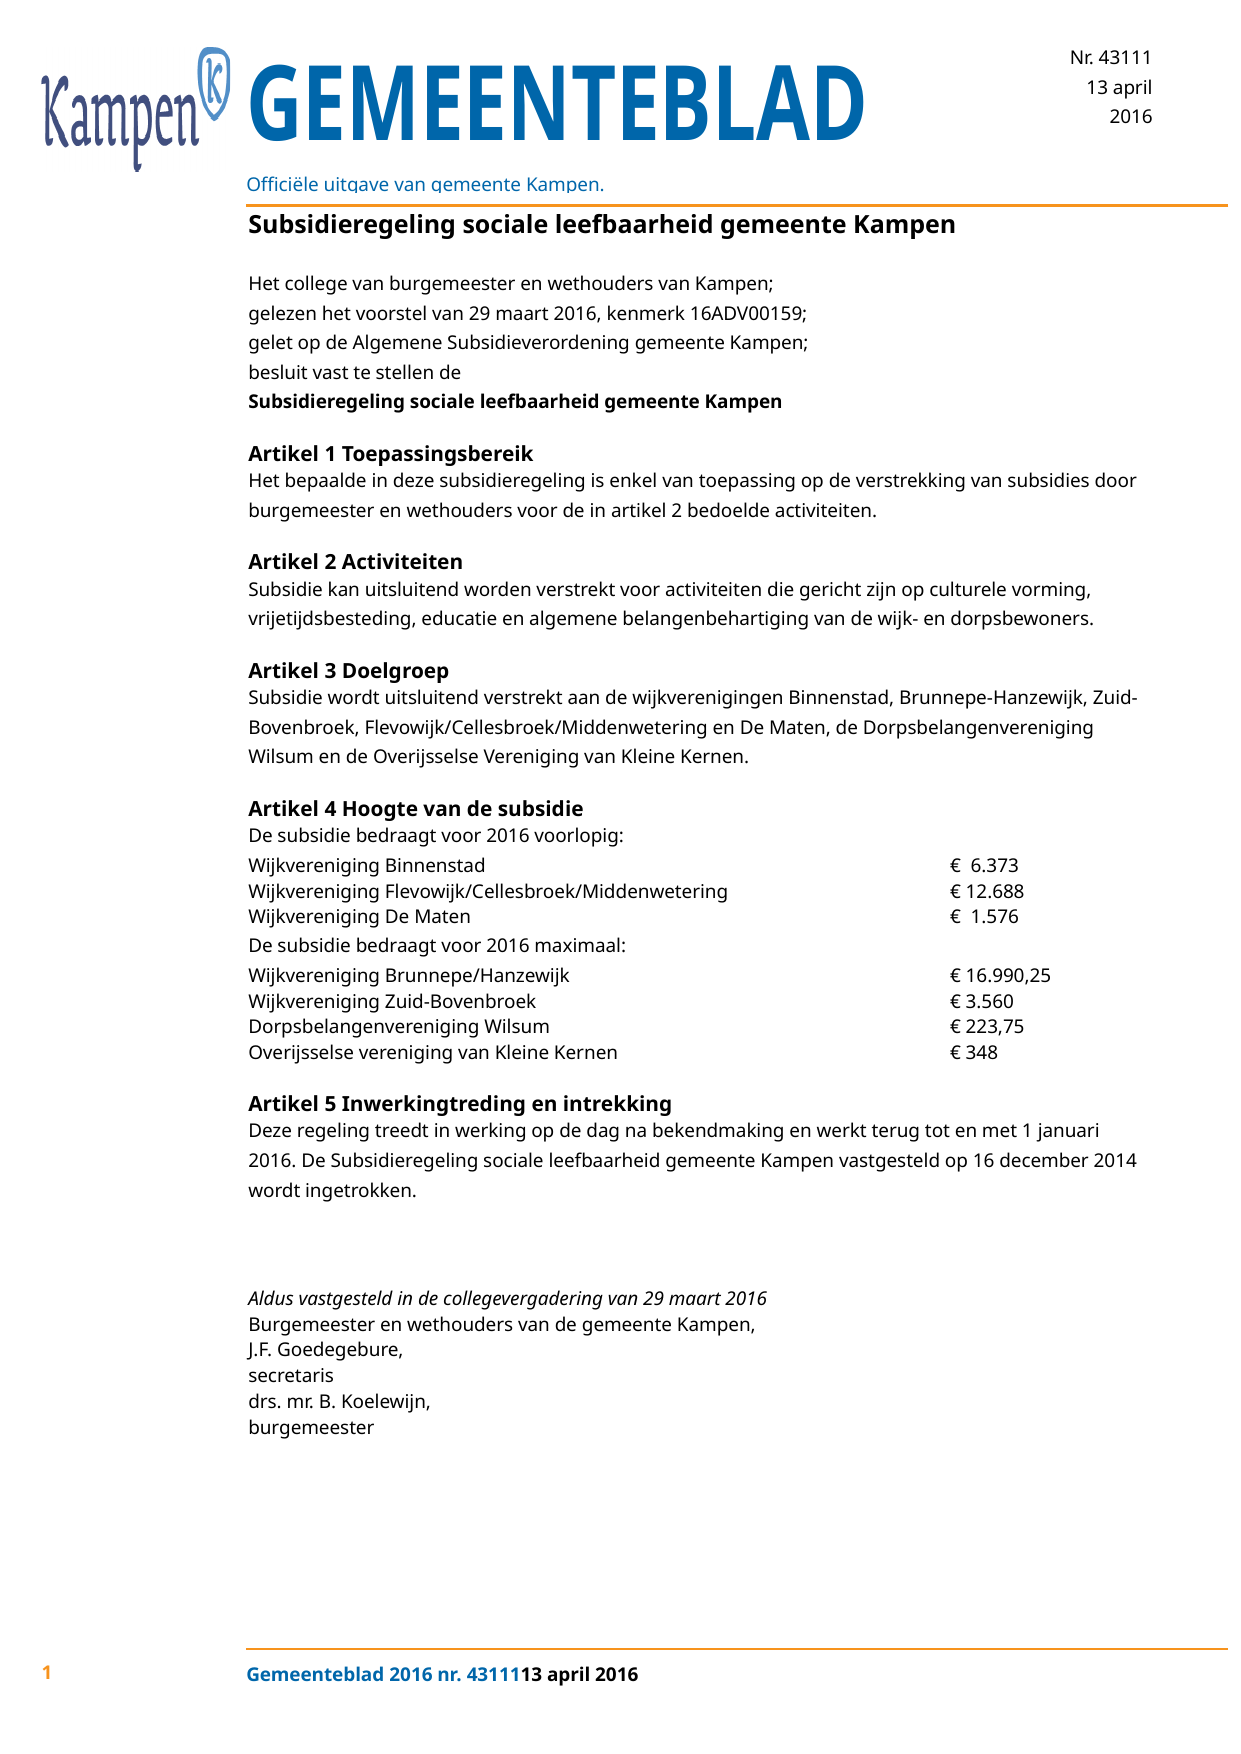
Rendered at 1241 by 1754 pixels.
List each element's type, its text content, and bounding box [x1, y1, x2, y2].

text gelezen het voorstel van 29 maart 2016, kenmerk 16ADV00159; [248, 300, 1152, 326]
text Artikel 4 Hoogte van de subsidie [248, 794, 1152, 822]
table_header Wijkvereniging Brunnepe/Hanzewijk [248, 962, 950, 988]
text Aldus vastgesteld in de collegevergadering van 29 maart 2016 [248, 1285, 1152, 1311]
picture [41, 47, 231, 172]
text J.F. Goedegebure, [248, 1337, 1152, 1362]
text Het bepaalde in deze subsidieregeling is enkel van toepassing op de verstrekking van subsidies door burgemeester en wethouders voor de in artikel 2 bedoelde activiteiten. [248, 467, 1152, 523]
table_cell € 12.688 [950, 878, 1152, 903]
text Artikel 5 Inwerkingtreding en intrekking [248, 1089, 1152, 1118]
text Artikel 3 Doelgroep [248, 656, 1152, 684]
text Subsidie kan uitsluitend worden verstrekt voor activiteiten die gericht zijn op culturele vorming, vrijetijdsbesteding, educatie en algemene belangenbehartiging van de wijk- en dorpsbewoners. [248, 576, 1152, 631]
text Artikel 2 Activiteiten [248, 547, 1152, 576]
text De subsidie bedraagt voor 2016 maximaal: [248, 932, 1152, 958]
table_cell € 223,75 [950, 1014, 1152, 1039]
table_header € 16.990,25 [950, 962, 1152, 988]
table_header € 6.373 [950, 852, 1152, 878]
text besluit vast te stellen de [248, 359, 1152, 385]
text burgemeester [248, 1414, 1152, 1439]
table_cell € 348 [950, 1039, 1152, 1065]
table_cell Wijkvereniging De Maten [248, 904, 950, 929]
text secretaris [248, 1362, 1152, 1388]
text drs. mr. B. Koelewijn, [248, 1388, 1152, 1414]
table_cell Overijsselse vereniging van Kleine Kernen [248, 1039, 950, 1065]
table_cell Dorpsbelangenvereniging Wilsum [248, 1014, 950, 1039]
text De subsidie bedraagt voor 2016 voorlopig: [248, 822, 1152, 848]
text Deze regeling treedt in werking op de dag na bekendmaking en werkt terug tot en met 1 januari 2016. De Subsidieregeling sociale leefbaarheid gemeente Kampen vastgesteld op 16 december 2014 wordt ingetrokken. [248, 1118, 1152, 1202]
text Het college van burgemeester en wethouders van Kampen; [248, 270, 1152, 296]
text Subsidieregeling sociale leefbaarheid gemeente Kampen [248, 207, 1152, 241]
table_cell Wijkvereniging Flevowijk/Cellesbroek/Middenwetering [248, 878, 950, 903]
table_cell Wijkvereniging Zuid-Bovenbroek [248, 988, 950, 1014]
text gelet op de Algemene Subsidieverordening gemeente Kampen; [248, 329, 1152, 355]
text Subsidieregeling sociale leefbaarheid gemeente Kampen [248, 389, 1152, 414]
table_header Wijkvereniging Binnenstad [248, 852, 950, 878]
text Burgemeester en wethouders van de gemeente Kampen, [248, 1311, 1152, 1337]
text Artikel 1 Toepassingsbereik [248, 439, 1152, 467]
text Subsidie wordt uitsluitend verstrekt aan de wijkverenigingen Binnenstad, Brunnepe-Hanzewijk, Zuid-Bovenbroek, Flevowijk/Cellesbroek/Middenwetering en De Maten, de Dorpsbelangenvereniging Wilsum en de Overijsselse Vereniging van Kleine Kernen. [248, 684, 1152, 769]
table_cell € 1.576 [950, 904, 1152, 929]
table_cell € 3.560 [950, 988, 1152, 1014]
